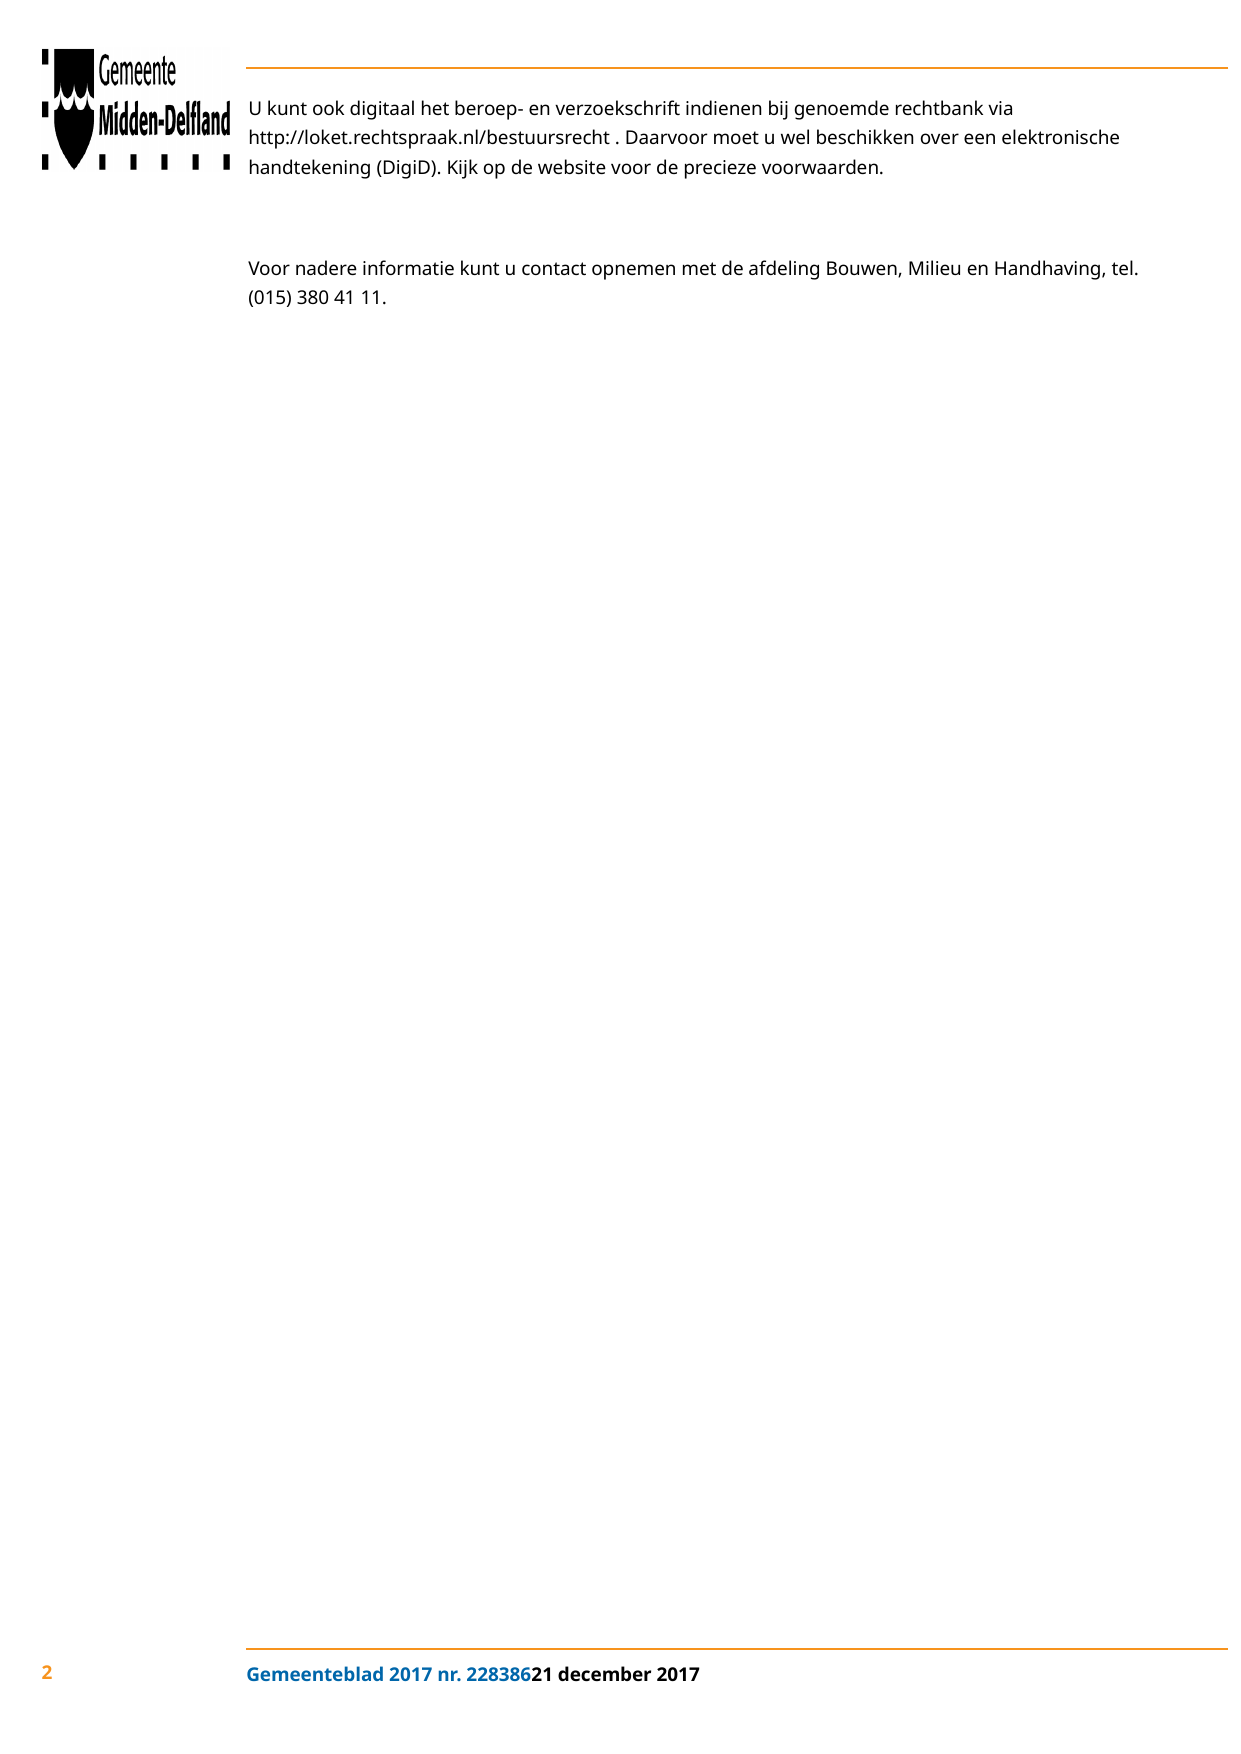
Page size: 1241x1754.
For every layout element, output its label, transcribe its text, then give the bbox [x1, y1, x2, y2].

picture [41, 47, 231, 172]
text U kunt ook digitaal het beroep- en verzoekschrift indienen bij genoemde rechtbank via http://loket.rechtspraak.nl/bestuursrecht . Daarvoor moet u wel beschikken over een elektronische handtekening (DigiD). Kijk op de website voor de precieze voorwaarden. [248, 95, 1152, 180]
text Voor nadere informatie kunt u contact opnemen met de afdeling Bouwen, Milieu en Handhaving, tel. (015) 380 41 11. [248, 255, 1152, 310]
